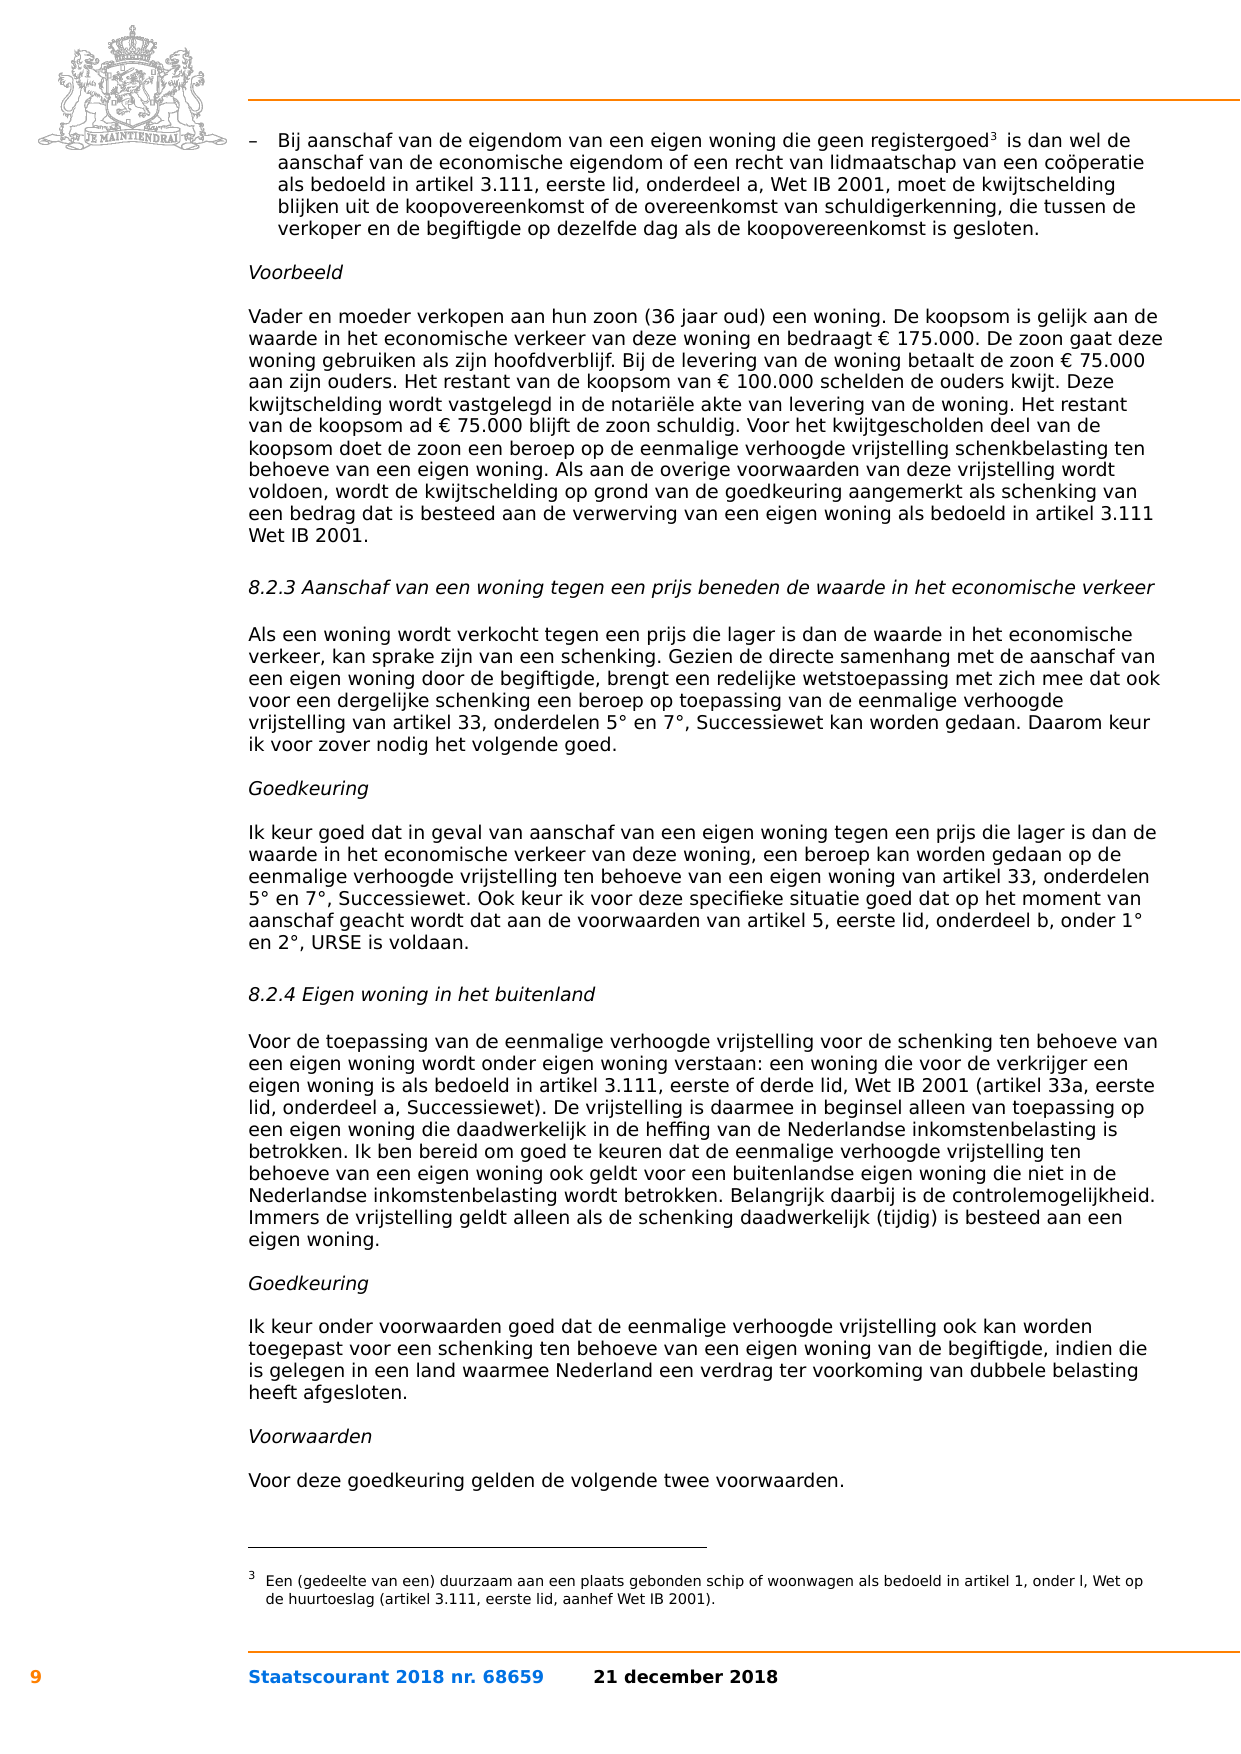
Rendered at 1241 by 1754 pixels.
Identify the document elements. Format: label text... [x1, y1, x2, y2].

text Ik keur goed dat in geval van aanschaf van een eigen woning tegen een prijs die lager is dan de waarde in het economische verkeer van deze woning, een beroep kan worden gedaan op de eenmalige verhoogde vrijstelling ten behoeve van een eigen woning van artikel 33, onderdelen 5° en 7°, Successiewet. Ook keur ik voor deze specifieke situatie goed dat op het moment van aanschaf geacht wordt dat aan de voorwaarden van artikel 5, eerste lid, onderdeel b, onder 1° en 2°, URSE is voldaan. [248, 822, 1163, 954]
text Als een woning wordt verkocht tegen een prijs die lager is dan de waarde in het economische verkeer, kan sprake zijn van een schenking. Gezien de directe samenhang met de aanschaf van een eigen woning door de begiftigde, brengt een redelijke wetstoepassing met zich mee dat ook voor een dergelijke schenking een beroep op toepassing van de eenmalige verhoogde vrijstelling van artikel 33, onderdelen 5° en 7°, Successiewet kan worden gedaan. Daarom keur ik voor zover nodig het volgende goed. [248, 624, 1163, 756]
text Voor deze goedkeuring gelden de volgende twee voorwaarden. [248, 1470, 1163, 1492]
picture [38, 25, 227, 150]
text – Bij aanschaf van de eigendom van een eigen woning die geen registergoed is dan wel de aanschaf van de economische eigendom of een recht van lidmaatschap van een coöperatie als bedoeld in artikel 3.111, eerste lid, onderdeel a, Wet IB 2001, moet de kwijtschelding blijken uit de koopovereenkomst of de overeenkomst van schuldigerkenning, die tussen de verkoper en de begiftigde op dezelfde dag als de koopovereenkomst is gesloten. [248, 130, 1163, 240]
text Een (gedeelte van een) duurzaam aan een plaats gebonden schip of woonwagen als bedoeld in artikel 1, onder l, Wet op de huurtoeslag (artikel 3.111, eerste lid, aanhef Wet IB 2001). [248, 1569, 1163, 1608]
subtitle Voorbeeld [248, 262, 1163, 284]
text Voor de toepassing van de eenmalige verhoogde vrijstelling voor de schenking ten behoeve van een eigen woning wordt onder eigen woning verstaan: een woning die voor de verkrijger een eigen woning is als bedoeld in artikel 3.111, eerste of derde lid, Wet IB 2001 (artikel 33a, eerste lid, onderdeel a, Successiewet). De vrijstelling is daarmee in beginsel alleen van toepassing op een eigen woning die daadwerkelijk in de heffing van de Nederlandse inkomstenbelasting is betrokken. Ik ben bereid om goed te keuren dat de eenmalige verhoogde vrijstelling ten behoeve van een eigen woning ook geldt voor een buitenlandse eigen woning die niet in de Nederlandse inkomstenbelasting wordt betrokken. Belangrijk daarbij is de controlemogelijkheid. Immers de vrijstelling geldt alleen als de schenking daadwerkelijk (tijdig) is besteed aan een eigen woning. [248, 1031, 1163, 1251]
text Vader en moeder verkopen aan hun zoon (36 jaar oud) een woning. De koopsom is gelijk aan de waarde in het economische verkeer van deze woning en bedraagt € 175.000. De zoon gaat deze woning gebruiken als zijn hoofdverblijf. Bij de levering van de woning betaalt de zoon € 75.000 aan zijn ouders. Het restant van de koopsom van € 100.000 schelden de ouders kwijt. Deze kwijtschelding wordt vastgelegd in de notariële akte van levering van de woning. Het restant van de koopsom ad € 75.000 blijft de zoon schuldig. Voor het kwijtgescholden deel van de koopsom doet de zoon een beroep op de eenmalige verhoogde vrijstelling schenkbelasting ten behoeve van een eigen woning. Als aan de overige voorwaarden van deze vrijstelling wordt voldoen, wordt de kwijtschelding op grond van de goedkeuring aangemerkt als schenking van een bedrag dat is besteed aan de verwerving van een eigen woning als bedoeld in artikel 3.111 Wet IB 2001. [248, 306, 1163, 547]
subtitle Goedkeuring [248, 1272, 1163, 1294]
subtitle Voorwaarden [248, 1426, 1163, 1448]
subtitle 8.2.4 Eigen woning in het buitenland [248, 984, 1163, 1006]
subtitle Goedkeuring [248, 778, 1163, 800]
subtitle 8.2.3 Aanschaf van een woning tegen een prijs beneden de waarde in het economische verkeer [248, 577, 1163, 599]
text Ik keur onder voorwaarden goed dat de eenmalige verhoogde vrijstelling ook kan worden toegepast voor een schenking ten behoeve van een eigen woning van de begiftigde, indien die is gelegen in een land waarmee Nederland een verdrag ter voorkoming van dubbele belasting heeft afgesloten. [248, 1316, 1163, 1404]
